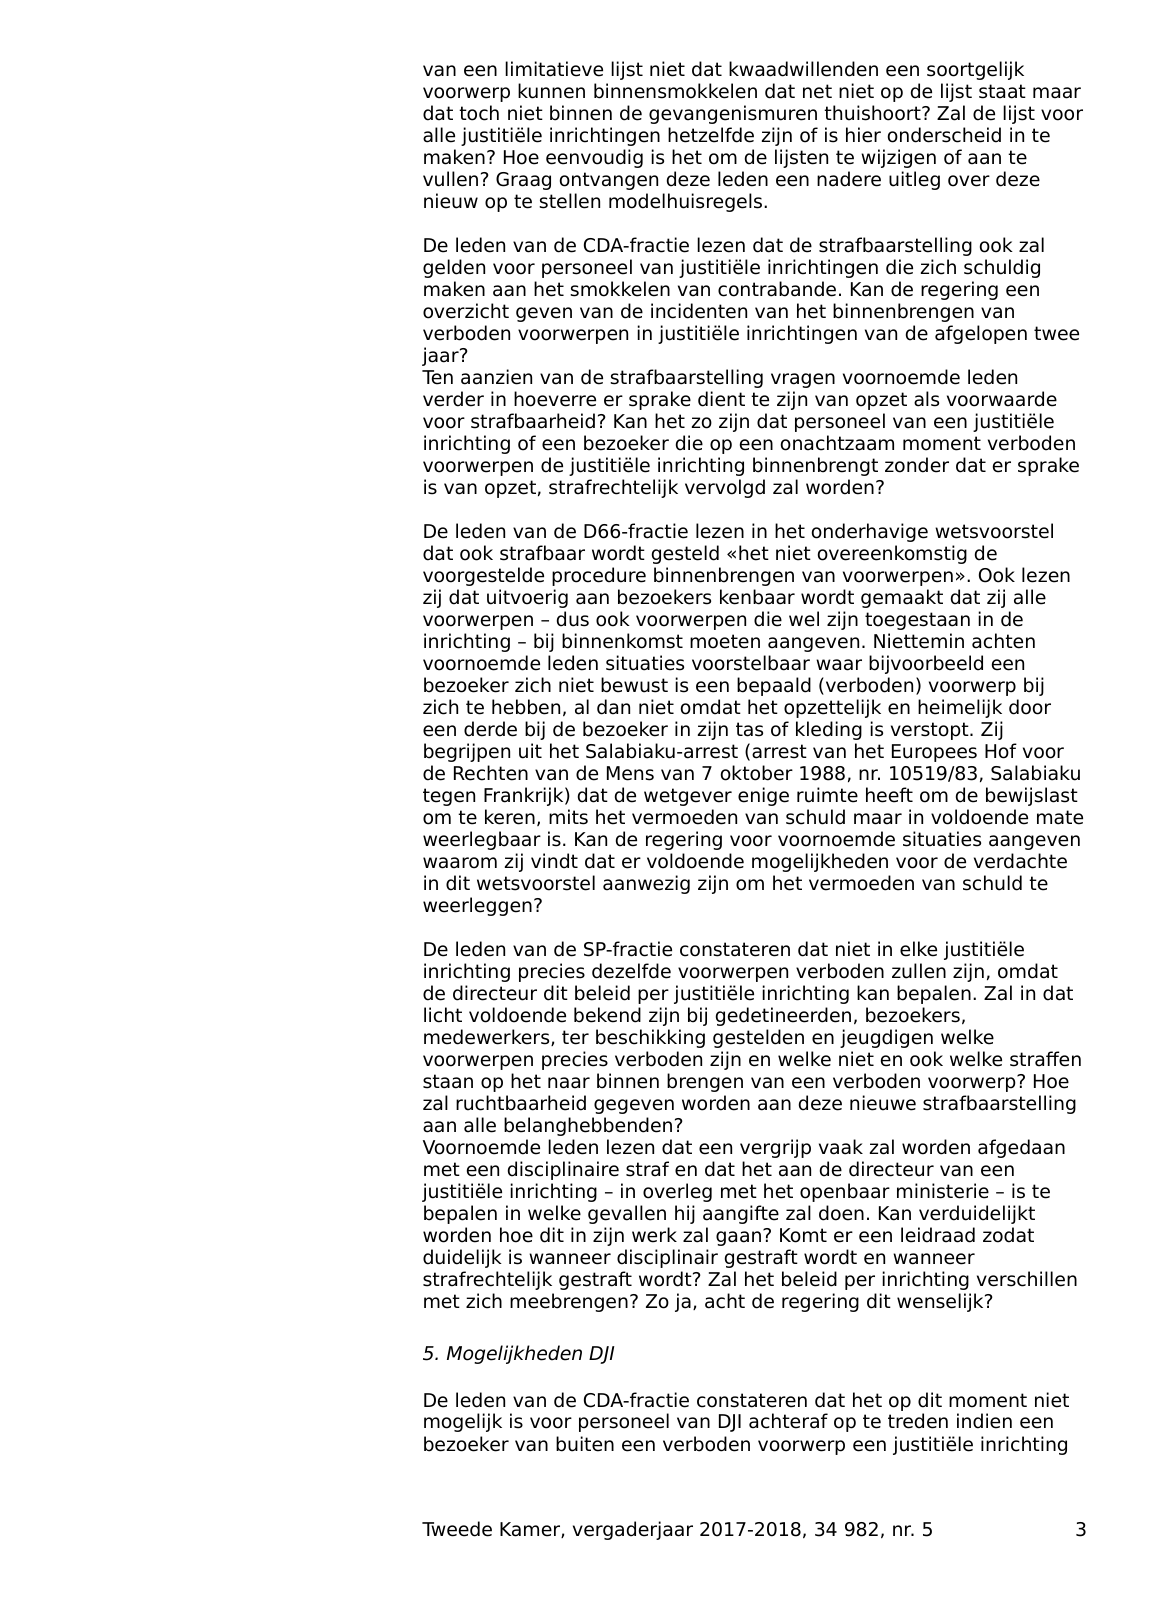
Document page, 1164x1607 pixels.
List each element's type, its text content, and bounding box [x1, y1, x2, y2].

text De leden van de D66-fractie lezen in het onderhavige wetsvoorstel dat ook strafbaar wordt gesteld «het niet overeenkomstig de voorgestelde procedure binnenbrengen van voorwerpen». Ook lezen zij dat uitvoerig aan bezoekers kenbaar wordt gemaakt dat zij alle voorwerpen – dus ook voorwerpen die wel zijn toegestaan in de inrichting – bij binnenkomst moeten aangeven. Niettemin achten voornoemde leden situaties voorstelbaar waar bijvoorbeeld een bezoeker zich niet bewust is een bepaald (verboden) voorwerp bij zich te hebben, al dan niet omdat het opzettelijk en heimelijk door een derde bij de bezoeker in zijn tas of kleding is verstopt. Zij begrijpen uit het Salabiaku-arrest (arrest van het Europees Hof voor de Rechten van de Mens van 7 oktober 1988, nr. 10519/83, Salabiaku tegen Frankrijk) dat de wetgever enige ruimte heeft om de bewijslast om te keren, mits het vermoeden van schuld maar in voldoende mate weerlegbaar is. Kan de regering voor voornoemde situaties aangeven waarom zij vindt dat er voldoende mogelijkheden voor de verdachte in dit wetsvoorstel aanwezig zijn om het vermoeden van schuld te weerleggen? [422, 521, 1087, 917]
text De leden van de SP-fractie constateren dat niet in elke justitiële inrichting precies dezelfde voorwerpen verboden zullen zijn, omdat de directeur dit beleid per justitiële inrichting kan bepalen. Zal in dat licht voldoende bekend zijn bij gedetineerden, bezoekers, medewerkers, ter beschikking gestelden en jeugdigen welke voorwerpen precies verboden zijn en welke niet en ook welke straffen staan op het naar binnen brengen van een verboden voorwerp? Hoe zal ruchtbaarheid gegeven worden aan deze nieuwe strafbaarstelling aan alle belanghebbenden? [422, 939, 1087, 1137]
text Voornoemde leden lezen dat een vergrijp vaak zal worden afgedaan met een disciplinaire straf en dat het aan de directeur van een justitiële inrichting – in overleg met het openbaar ministerie – is te bepalen in welke gevallen hij aangifte zal doen. Kan verduidelijkt worden hoe dit in zijn werk zal gaan? Komt er een leidraad zodat duidelijk is wanneer disciplinair gestraft wordt en wanneer strafrechtelijk gestraft wordt? Zal het beleid per inrichting verschillen met zich meebrengen? Zo ja, acht de regering dit wenselijk? [422, 1137, 1087, 1312]
text Ten aanzien van de strafbaarstelling vragen voornoemde leden verder in hoeverre er sprake dient te zijn van opzet als voorwaarde voor strafbaarheid? Kan het zo zijn dat personeel van een justitiële inrichting of een bezoeker die op een onachtzaam moment verboden voorwerpen de justitiële inrichting binnenbrengt zonder dat er sprake is van opzet, strafrechtelijk vervolgd zal worden? [422, 367, 1087, 499]
text De leden van de CDA-fractie lezen dat de strafbaarstelling ook zal gelden voor personeel van justitiële inrichtingen die zich schuldig maken aan het smokkelen van contrabande. Kan de regering een overzicht geven van de incidenten van het binnenbrengen van verboden voorwerpen in justitiële inrichtingen van de afgelopen twee jaar? [422, 235, 1087, 367]
subtitle 5. Mogelijkheden DJI [422, 1342, 1087, 1364]
text De leden van de CDA-fractie constateren dat het op dit moment niet mogelijk is voor personeel van DJI achteraf op te treden indien een bezoeker van buiten een verboden voorwerp een justitiële inrichting [422, 1389, 1087, 1455]
text van een limitatieve lijst niet dat kwaadwillenden een soortgelijk voorwerp kunnen binnensmokkelen dat net niet op de lijst staat maar dat toch niet binnen de gevangenismuren thuishoort? Zal de lijst voor alle justitiële inrichtingen hetzelfde zijn of is hier onderscheid in te maken? Hoe eenvoudig is het om de lijsten te wijzigen of aan te vullen? Graag ontvangen deze leden een nadere uitleg over deze nieuw op te stellen modelhuisregels. [422, 59, 1087, 213]
